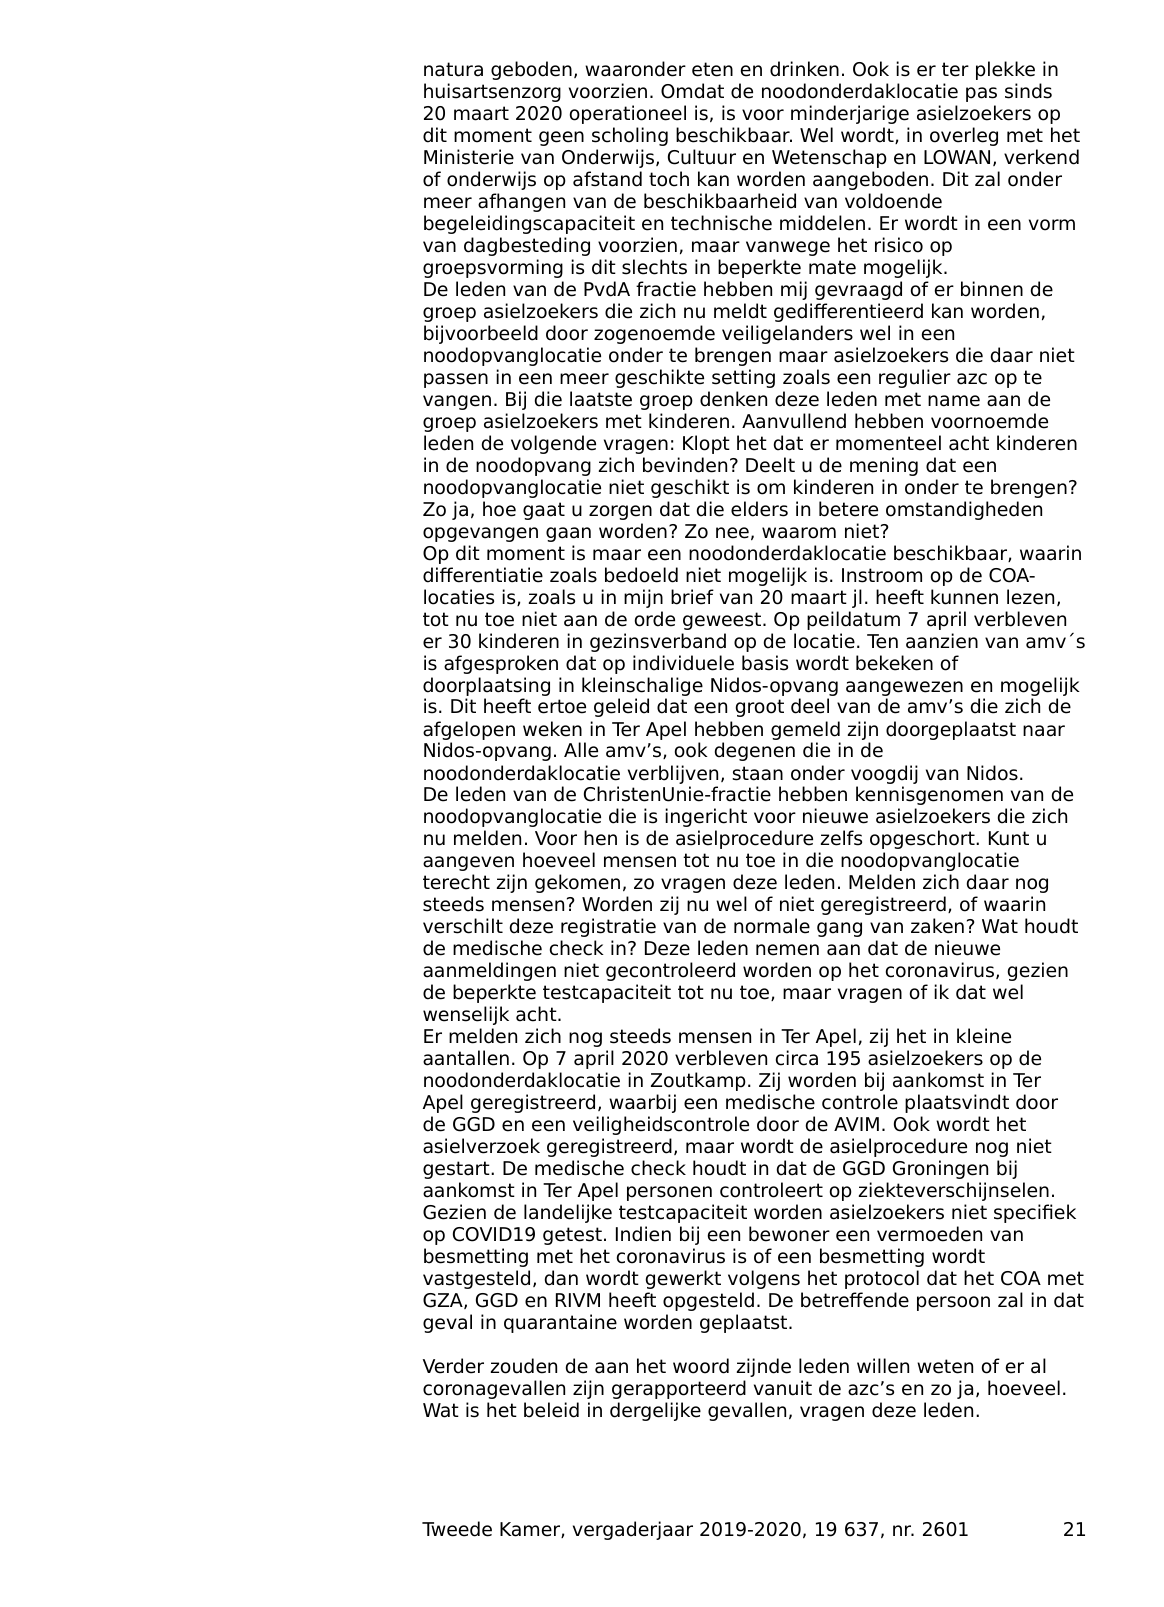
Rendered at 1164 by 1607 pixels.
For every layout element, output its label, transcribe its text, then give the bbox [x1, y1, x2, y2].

text De leden van de PvdA fractie hebben mij gevraagd of er binnen de groep asielzoekers die zich nu meldt gedifferentieerd kan worden, bijvoorbeeld door zogenoemde veiligelanders wel in een noodopvanglocatie onder te brengen maar asielzoekers die daar niet passen in een meer geschikte setting zoals een regulier azc op te vangen. Bij die laatste groep denken deze leden met name aan de groep asielzoekers met kinderen. Aanvullend hebben voornoemde leden de volgende vragen: Klopt het dat er momenteel acht kinderen in de noodopvang zich bevinden? Deelt u de mening dat een noodopvanglocatie niet geschikt is om kinderen in onder te brengen? Zo ja, hoe gaat u zorgen dat die elders in betere omstandigheden opgevangen gaan worden? Zo nee, waarom niet? [422, 279, 1087, 543]
text Op dit moment is maar een noodonderdaklocatie beschikbaar, waarin differentiatie zoals bedoeld niet mogelijk is. Instroom op de COA-locaties is, zoals u in mijn brief van 20 maart jl. heeft kunnen lezen, tot nu toe niet aan de orde geweest. Op peildatum 7 april verbleven er 30 kinderen in gezinsverband op de locatie. Ten aanzien van amv´s is afgesproken dat op individuele basis wordt bekeken of doorplaatsing in kleinschalige Nidos-opvang aangewezen en mogelijk is. Dit heeft ertoe geleid dat een groot deel van de amv’s die zich de afgelopen weken in Ter Apel hebben gemeld zijn doorgeplaatst naar Nidos-opvang. Alle amv’s, ook degenen die in de noodonderdaklocatie verblijven, staan onder voogdij van Nidos. [422, 543, 1087, 784]
text De leden van de ChristenUnie-fractie hebben kennisgenomen van de noodopvanglocatie die is ingericht voor nieuwe asielzoekers die zich nu melden. Voor hen is de asielprocedure zelfs opgeschort. Kunt u aangeven hoeveel mensen tot nu toe in die noodopvanglocatie terecht zijn gekomen, zo vragen deze leden. Melden zich daar nog steeds mensen? Worden zij nu wel of niet geregistreerd, of waarin verschilt deze registratie van de normale gang van zaken? Wat houdt de medische check in? Deze leden nemen aan dat de nieuwe aanmeldingen niet gecontroleerd worden op het coronavirus, gezien de beperkte testcapaciteit tot nu toe, maar vragen of ik dat wel wenselijk acht. [422, 784, 1087, 1026]
text natura geboden, waaronder eten en drinken. Ook is er ter plekke in huisartsenzorg voorzien. Omdat de noodonderdaklocatie pas sinds 20 maart 2020 operationeel is, is voor minderjarige asielzoekers op dit moment geen scholing beschikbaar. Wel wordt, in overleg met het Ministerie van Onderwijs, Cultuur en Wetenschap en LOWAN, verkend of onderwijs op afstand toch kan worden aangeboden. Dit zal onder meer afhangen van de beschikbaarheid van voldoende begeleidingscapaciteit en technische middelen. Er wordt in een vorm van dagbesteding voorzien, maar vanwege het risico op groepsvorming is dit slechts in beperkte mate mogelijk. [422, 59, 1087, 279]
text Verder zouden de aan het woord zijnde leden willen weten of er al coronagevallen zijn gerapporteerd vanuit de azc’s en zo ja, hoeveel. Wat is het beleid in dergelijke gevallen, vragen deze leden. [422, 1356, 1087, 1422]
text Er melden zich nog steeds mensen in Ter Apel, zij het in kleine aantallen. Op 7 april 2020 verbleven circa 195 asielzoekers op de noodonderdaklocatie in Zoutkamp. Zij worden bij aankomst in Ter Apel geregistreerd, waarbij een medische controle plaatsvindt door de GGD en een veiligheidscontrole door de AVIM. Ook wordt het asielverzoek geregistreerd, maar wordt de asielprocedure nog niet gestart. De medische check houdt in dat de GGD Groningen bij aankomst in Ter Apel personen controleert op ziekteverschijnselen. Gezien de landelijke testcapaciteit worden asielzoekers niet specifiek op COVID19 getest. Indien bij een bewoner een vermoeden van besmetting met het coronavirus is of een besmetting wordt vastgesteld, dan wordt gewerkt volgens het protocol dat het COA met GZA, GGD en RIVM heeft opgesteld. De betreffende persoon zal in dat geval in quarantaine worden geplaatst. [422, 1026, 1087, 1334]
